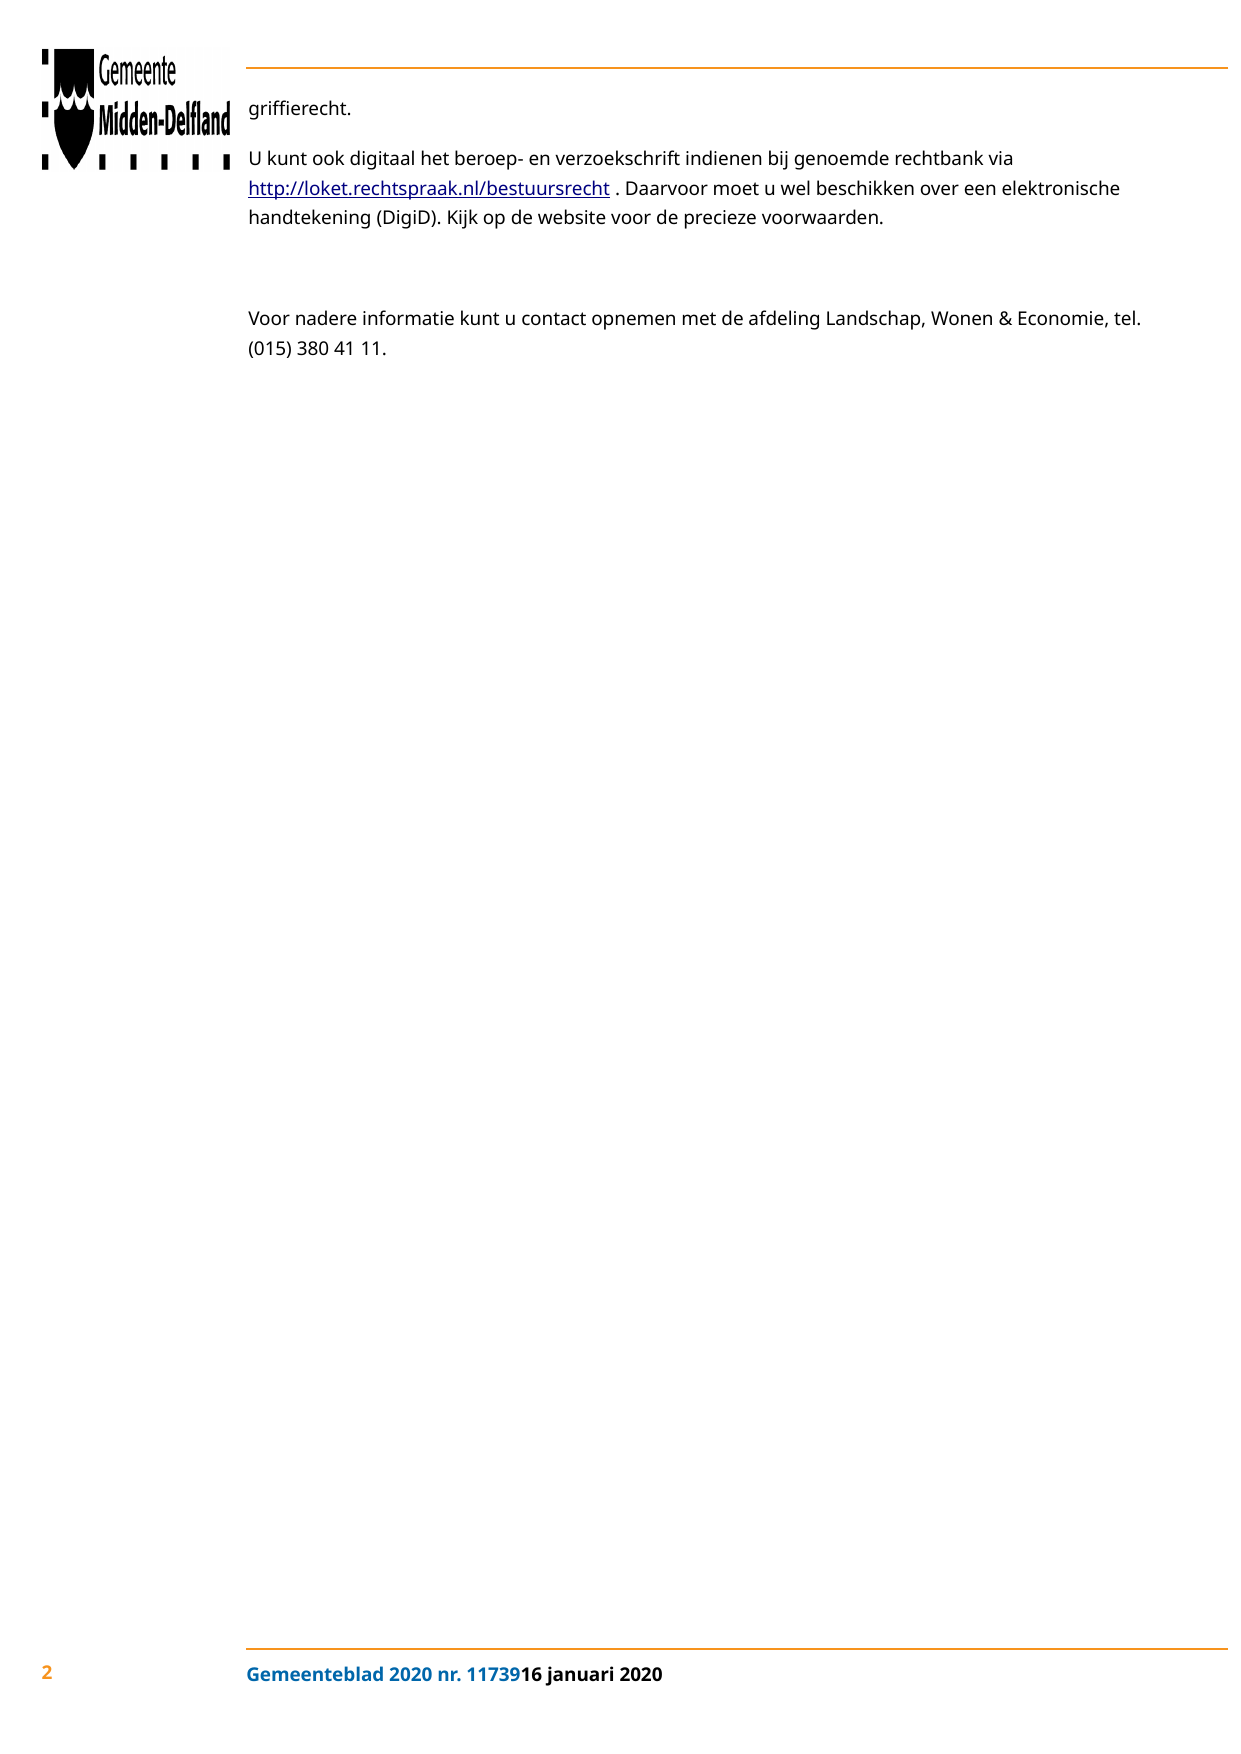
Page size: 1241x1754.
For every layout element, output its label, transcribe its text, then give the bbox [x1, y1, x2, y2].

picture [41, 47, 231, 172]
text Voor nadere informatie kunt u contact opnemen met de afdeling Landschap, Wonen & Economie, tel. (015) 380 41 11. [248, 305, 1152, 361]
text U kunt ook digitaal het beroep- en verzoekschrift indienen bij genoemde rechtbank via http://loket.rechtspraak.nl/bestuursrecht . Daarvoor moet u wel beschikken over een elektronische handtekening (DigiD). Kijk op de website voor de precieze voorwaarden. [248, 145, 1152, 230]
text griffierecht. [248, 95, 1152, 121]
